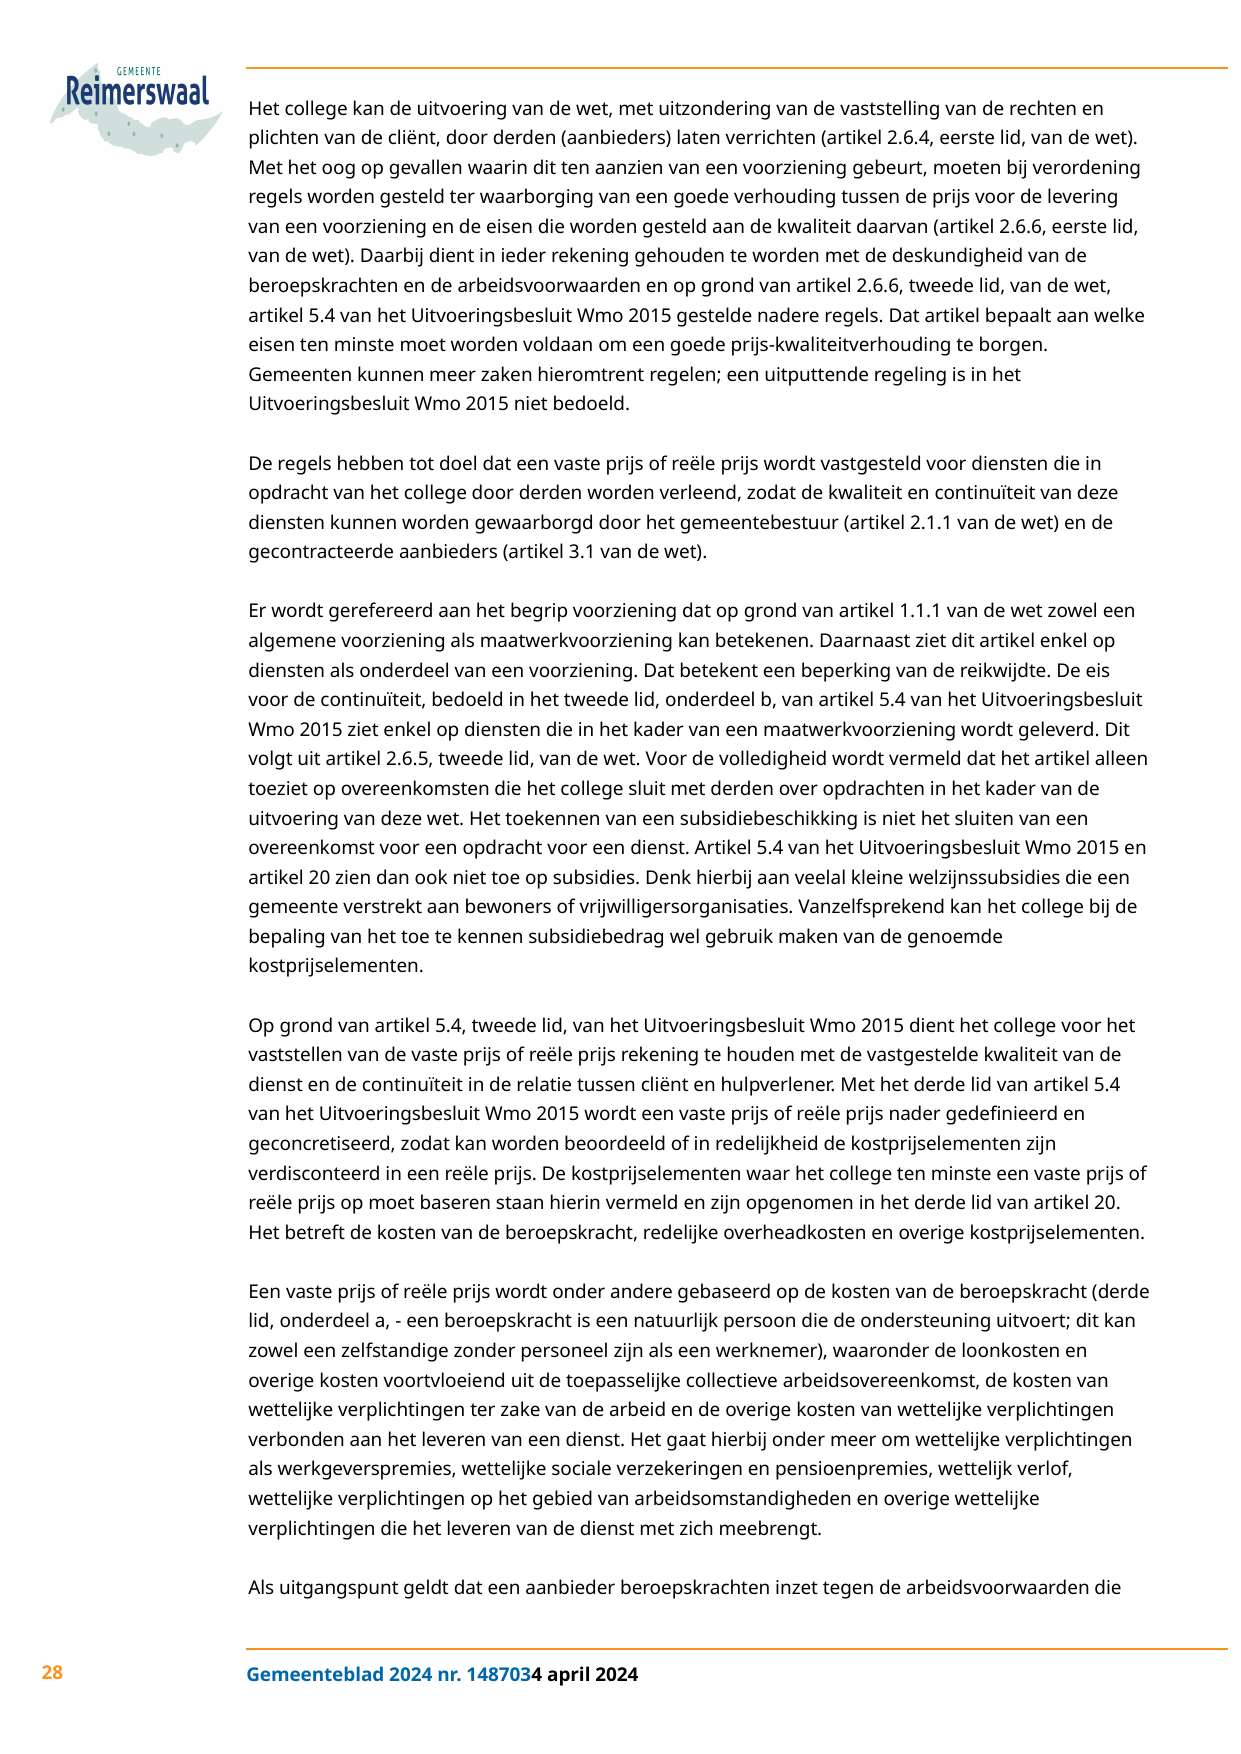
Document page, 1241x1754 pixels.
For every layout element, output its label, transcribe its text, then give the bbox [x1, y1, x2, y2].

text Op grond van artikel 5.4, tweede lid, van het Uitvoeringsbesluit Wmo 2015 dient het college voor het vaststellen van de vaste prijs of reële prijs rekening te houden met de vastgestelde kwaliteit van de dienst en de continuïteit in de relatie tussen cliënt en hulpverlener. Met het derde lid van artikel 5.4 van het Uitvoeringsbesluit Wmo 2015 wordt een vaste prijs of reële prijs nader gedefinieerd en geconcretiseerd, zodat kan worden beoordeeld of in redelijkheid de kostprijselementen zijn verdisconteerd in een reële prijs. De kostprijselementen waar het college ten minste een vaste prijs of reële prijs op moet baseren staan hierin vermeld en zijn opgenomen in het derde lid van artikel 20. Het betreft de kosten van de beroepskracht, redelijke overheadkosten en overige kostprijselementen. [248, 1012, 1152, 1245]
text Het college kan de uitvoering van de wet, met uitzondering van de vaststelling van de rechten en plichten van de cliënt, door derden (aanbieders) laten verrichten (artikel 2.6.4, eerste lid, van de wet). Met het oog op gevallen waarin dit ten aanzien van een voorziening gebeurt, moeten bij verordening regels worden gesteld ter waarborging van een goede verhouding tussen de prijs voor de levering van een voorziening en de eisen die worden gesteld aan de kwaliteit daarvan (artikel 2.6.6, eerste lid, van de wet). Daarbij dient in ieder rekening gehouden te worden met de deskundigheid van de beroepskrachten en de arbeidsvoorwaarden en op grond van artikel 2.6.6, tweede lid, van de wet, artikel 5.4 van het Uitvoeringsbesluit Wmo 2015 gestelde nadere regels. Dat artikel bepaalt aan welke eisen ten minste moet worden voldaan om een goede prijs-kwaliteitverhouding te borgen. Gemeenten kunnen meer zaken hieromtrent regelen; een uitputtende regeling is in het Uitvoeringsbesluit Wmo 2015 niet bedoeld. [248, 95, 1152, 416]
picture [41, 47, 231, 172]
text Een vaste prijs of reële prijs wordt onder andere gebaseerd op de kosten van de beroepskracht (derde lid, onderdeel a, - een beroepskracht is een natuurlijk persoon die de ondersteuning uitvoert; dit kan zowel een zelfstandige zonder personeel zijn als een werknemer), waaronder de loonkosten en overige kosten voortvloeiend uit de toepasselijke collectieve arbeidsovereenkomst, de kosten van wettelijke verplichtingen ter zake van de arbeid en de overige kosten van wettelijke verplichtingen verbonden aan het leveren van een dienst. Het gaat hierbij onder meer om wettelijke verplichtingen als werkgeverspremies, wettelijke sociale verzekeringen en pensioenpremies, wettelijk verlof, wettelijke verplichtingen op het gebied van arbeidsomstandigheden en overige wettelijke verplichtingen die het leveren van de dienst met zich meebrengt. [248, 1278, 1152, 1541]
text De regels hebben tot doel dat een vaste prijs of reële prijs wordt vastgesteld voor diensten die in opdracht van het college door derden worden verleend, zodat de kwaliteit en continuïteit van deze diensten kunnen worden gewaarborgd door het gemeentebestuur (artikel 2.1.1 van de wet) en de gecontracteerde aanbieders (artikel 3.1 van de wet). [248, 450, 1152, 564]
text Er wordt gerefereerd aan het begrip voorziening dat op grond van artikel 1.1.1 van de wet zowel een algemene voorziening als maatwerkvoorziening kan betekenen. Daarnaast ziet dit artikel enkel op diensten als onderdeel van een voorziening. Dat betekent een beperking van de reikwijdte. De eis voor de continuïteit, bedoeld in het tweede lid, onderdeel b, van artikel 5.4 van het Uitvoeringsbesluit Wmo 2015 ziet enkel op diensten die in het kader van een maatwerkvoorziening wordt geleverd. Dit volgt uit artikel 2.6.5, tweede lid, van de wet. Voor de volledigheid wordt vermeld dat het artikel alleen toeziet op overeenkomsten die het college sluit met derden over opdrachten in het kader van de uitvoering van deze wet. Het toekennen van een subsidiebeschikking is niet het sluiten van een overeenkomst voor een opdracht voor een dienst. Artikel 5.4 van het Uitvoeringsbesluit Wmo 2015 en artikel 20 zien dan ook niet toe op subsidies. Denk hierbij aan veelal kleine welzijnssubsidies die een gemeente verstrekt aan bewoners of vrijwilligersorganisaties. Vanzelfsprekend kan het college bij de bepaling van het toe te kennen subsidiebedrag wel gebruik maken van de genoemde kostprijselementen. [248, 598, 1152, 978]
text Als uitgangspunt geldt dat een aanbieder beroepskrachten inzet tegen de arbeidsvoorwaarden die [248, 1574, 1152, 1600]
